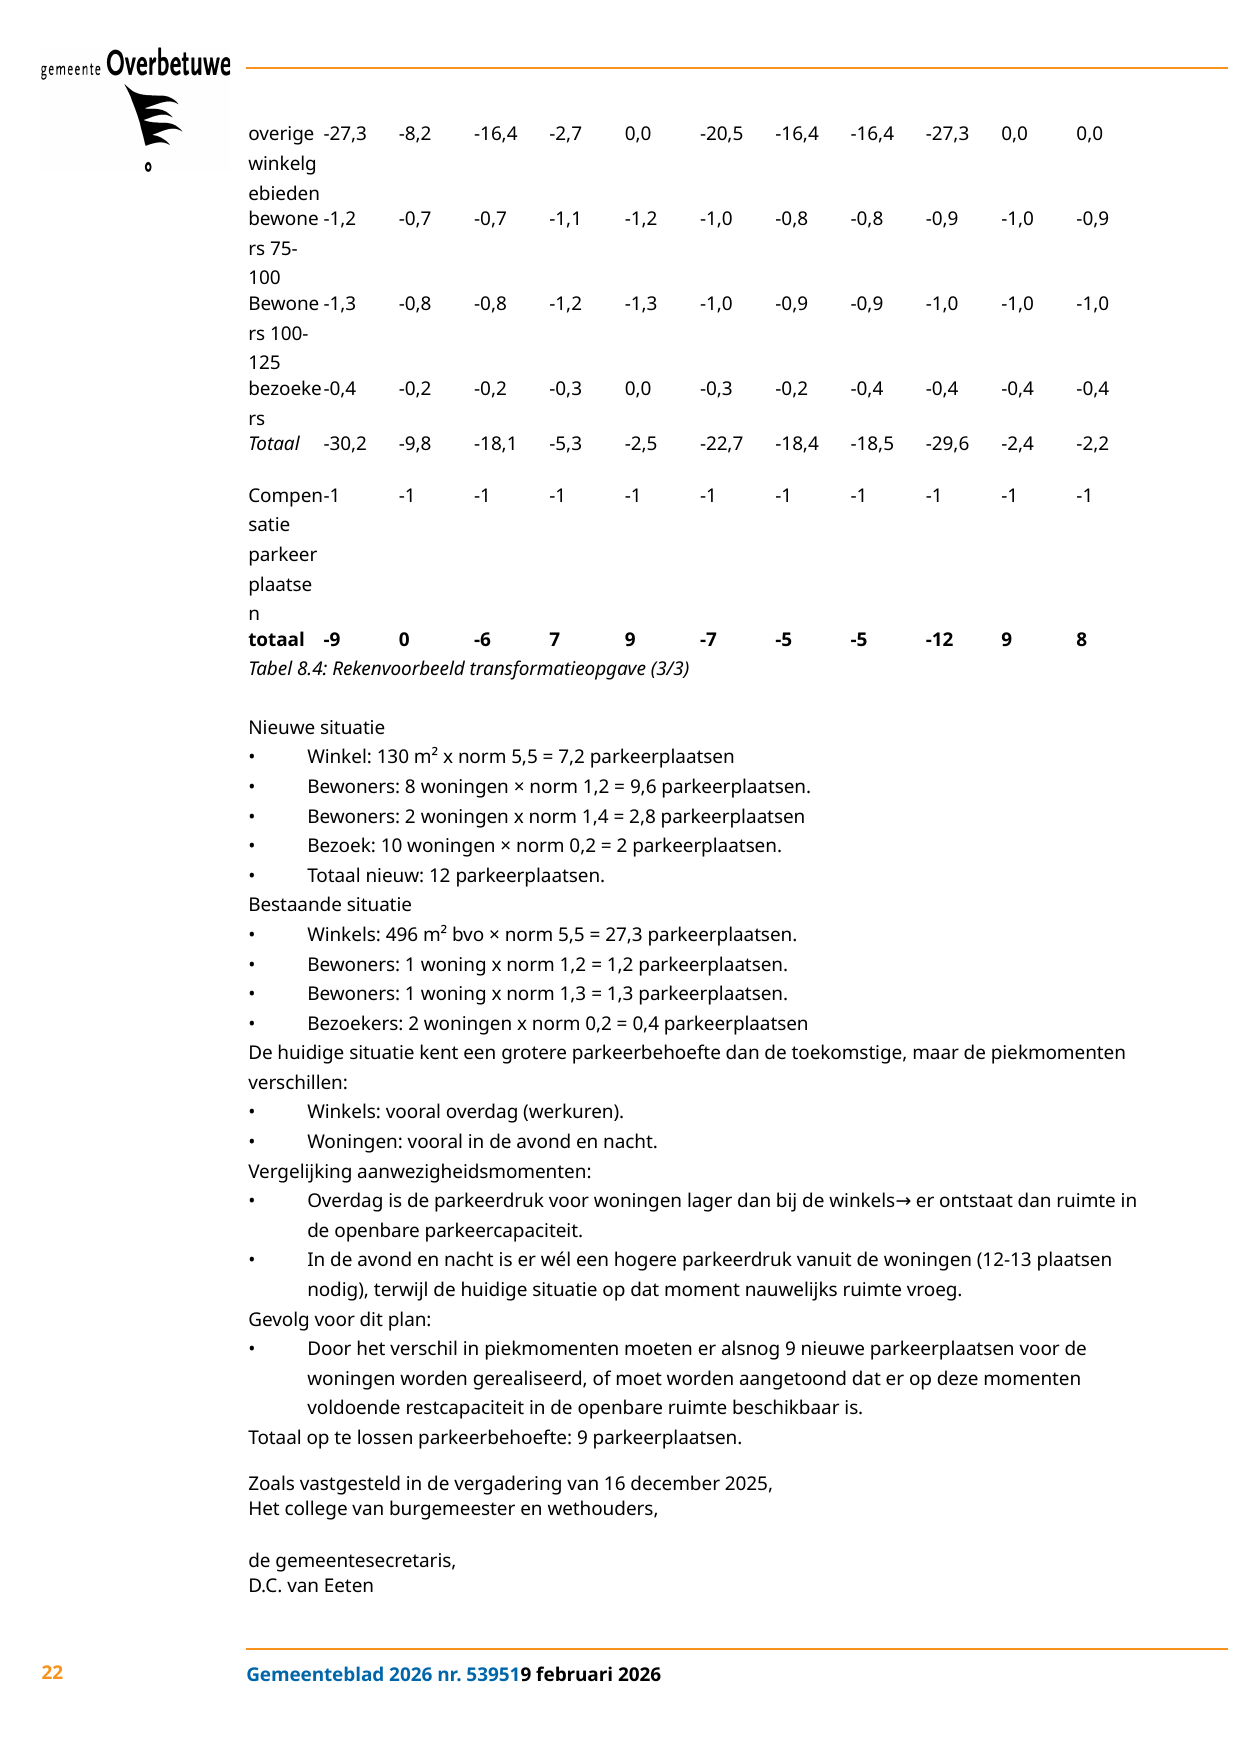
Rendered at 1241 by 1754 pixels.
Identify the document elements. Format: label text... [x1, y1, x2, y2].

table_cell -1,0 [700, 205, 775, 290]
table_cell [248, 95, 323, 121]
list Bewoners: 8 woningen × norm 1,2 = 9,6 parkeerplaatsen. [248, 773, 1152, 799]
table_cell bewoners 75-100 [248, 205, 323, 290]
table_cell -1,0 [700, 290, 775, 375]
table_cell 0,0 [625, 121, 700, 205]
table_cell -12 [926, 626, 1001, 652]
list Bewoners: 2 woningen x norm 1,4 = 2,8 parkeerplaatsen [248, 803, 1152, 829]
table_cell -2,4 [1001, 431, 1076, 456]
table_cell -27,3 [926, 121, 1001, 205]
table_cell -2,7 [549, 121, 624, 205]
list Winkels: vooral overdag (werkuren). [248, 1099, 1152, 1124]
table_cell -27,3 [323, 121, 398, 205]
table_cell -2,2 [1076, 431, 1152, 456]
table_cell -0,4 [1076, 375, 1152, 431]
table_cell -0,4 [850, 375, 926, 431]
table_cell 0,0 [625, 375, 700, 431]
table_cell -0,8 [399, 290, 474, 375]
list Woningen: vooral in de avond en nacht. [248, 1128, 1152, 1154]
table_cell -1 [1001, 482, 1076, 626]
table_cell bezoekers [248, 375, 323, 431]
table_cell [549, 95, 624, 121]
table_cell -5,3 [549, 431, 624, 456]
table_cell 8 [1076, 626, 1152, 652]
list Bezoek: 10 woningen × norm 0,2 = 2 parkeerplaatsen. [248, 832, 1152, 858]
table_cell [700, 95, 775, 121]
table_cell [1076, 456, 1152, 482]
table_cell -1,2 [323, 205, 398, 290]
table_cell -0,9 [850, 290, 926, 375]
table_cell -0,9 [926, 205, 1001, 290]
list Totaal nieuw: 12 parkeerplaatsen. [248, 862, 1152, 888]
table_cell -0,7 [474, 205, 549, 290]
text Gevolg voor dit plan: [248, 1306, 1152, 1332]
table_cell -1,3 [323, 290, 398, 375]
table_cell -18,4 [775, 431, 850, 456]
table_cell -0,4 [323, 375, 398, 431]
text de gemeentesecretaris, [248, 1547, 1152, 1573]
table_cell -9,8 [399, 431, 474, 456]
table_cell -0,2 [399, 375, 474, 431]
table_cell -20,5 [700, 121, 775, 205]
list Bezoekers: 2 woningen x norm 0,2 = 0,4 parkeerplaatsen [248, 1010, 1152, 1036]
table_cell -1 [474, 482, 549, 626]
table_cell -0,8 [775, 205, 850, 290]
text De huidige situatie kent een grotere parkeerbehoefte dan de toekomstige, maar de piekmomenten verschillen: [248, 1039, 1152, 1095]
table_cell -0,3 [549, 375, 624, 431]
table_cell -18,1 [474, 431, 549, 456]
table_cell [926, 95, 1001, 121]
table_cell -1,2 [549, 290, 624, 375]
table_cell 0 [399, 626, 474, 652]
table_cell [1001, 95, 1076, 121]
picture [41, 47, 231, 172]
table_cell 0,0 [1076, 121, 1152, 205]
table_cell -0,3 [700, 375, 775, 431]
table_cell [1076, 95, 1152, 121]
table_cell -29,6 [926, 431, 1001, 456]
list Door het verschil in piekmomenten moeten er alsnog 9 nieuwe parkeerplaatsen voor de woningen worden gerealiseerd, of moet worden aangetoond dat er op deze momenten voldoende restcapaciteit in de openbare ruimte beschikbaar is. [248, 1335, 1152, 1420]
table_cell [1001, 456, 1076, 482]
table_cell totaal [248, 626, 323, 652]
table_cell [248, 456, 323, 482]
list Winkels: 496 m² bvo × norm 5,5 = 27,3 parkeerplaatsen. [248, 921, 1152, 947]
table_cell -30,2 [323, 431, 398, 456]
text Nieuwe situatie [248, 714, 1152, 740]
table_cell overige winkelgebieden [248, 121, 323, 205]
table_cell -1,0 [1001, 205, 1076, 290]
table_cell -1 [323, 482, 398, 626]
table_cell -0,9 [775, 290, 850, 375]
table_cell [323, 456, 398, 482]
table_cell -1,0 [926, 290, 1001, 375]
list Winkel: 130 m² x norm 5,5 = 7,2 parkeerplaatsen [248, 744, 1152, 769]
table_cell 9 [1001, 626, 1076, 652]
table_cell -6 [474, 626, 549, 652]
table_cell [549, 456, 624, 482]
text Het college van burgemeester en wethouders, [248, 1496, 1152, 1521]
table_cell -2,5 [625, 431, 700, 456]
table_cell -1 [850, 482, 926, 626]
table_cell -16,4 [850, 121, 926, 205]
table_cell -16,4 [474, 121, 549, 205]
table_cell [625, 95, 700, 121]
text Vergelijking aanwezigheidsmomenten: [248, 1158, 1152, 1184]
table_cell [775, 456, 850, 482]
table_cell Bewoners 100-125 [248, 290, 323, 375]
table_cell -1,3 [625, 290, 700, 375]
table_cell Compensatie parkeerplaatsen [248, 482, 323, 626]
table_cell -1,1 [549, 205, 624, 290]
text Bestaande situatie [248, 892, 1152, 917]
table_cell -1,2 [625, 205, 700, 290]
table_cell [850, 95, 926, 121]
table_cell 7 [549, 626, 624, 652]
table_cell -18,5 [850, 431, 926, 456]
table_cell [399, 95, 474, 121]
table_cell -1,0 [1076, 290, 1152, 375]
table_cell -0,9 [1076, 205, 1152, 290]
table_cell [474, 95, 549, 121]
text Zoals vastgesteld in de vergadering van 16 december 2025, [248, 1470, 1152, 1496]
table_cell -0,2 [474, 375, 549, 431]
list Overdag is de parkeerdruk voor woningen lager dan bij de winkels→ er ontstaat dan ruimte in de openbare parkeercapaciteit. [248, 1187, 1152, 1243]
table_cell -5 [775, 626, 850, 652]
table_cell -0,8 [850, 205, 926, 290]
table_cell [399, 456, 474, 482]
table_cell -22,7 [700, 431, 775, 456]
list In de avond en nacht is er wél een hogere parkeerdruk vanuit de woningen (12-13 plaatsen nodig), terwijl de huidige situatie op dat moment nauwelijks ruimte vroeg. [248, 1247, 1152, 1302]
text Tabel 8.4: Rekenvoorbeeld transformatieopgave (3/3) [248, 655, 1152, 681]
table_cell [926, 456, 1001, 482]
table_cell [474, 456, 549, 482]
list Bewoners: 1 woning x norm 1,2 = 1,2 parkeerplaatsen. [248, 951, 1152, 977]
table_cell [775, 95, 850, 121]
table_cell 9 [625, 626, 700, 652]
table_cell -5 [850, 626, 926, 652]
table_cell -1 [625, 482, 700, 626]
table_cell -8,2 [399, 121, 474, 205]
text D.C. van Eeten [248, 1573, 1152, 1598]
table_cell -1 [775, 482, 850, 626]
table_cell -1 [399, 482, 474, 626]
table_cell -7 [700, 626, 775, 652]
table_cell -1 [926, 482, 1001, 626]
table_cell -0,7 [399, 205, 474, 290]
table_cell 0,0 [1001, 121, 1076, 205]
list Bewoners: 1 woning x norm 1,3 = 1,3 parkeerplaatsen. [248, 980, 1152, 1006]
table_cell Totaal [248, 431, 323, 456]
text Totaal op te lossen parkeerbehoefte: 9 parkeerplaatsen. [248, 1424, 1152, 1450]
table_cell -0,4 [1001, 375, 1076, 431]
table_cell -0,4 [926, 375, 1001, 431]
table_cell [700, 456, 775, 482]
table_cell -1 [549, 482, 624, 626]
table_cell [850, 456, 926, 482]
table_cell [625, 456, 700, 482]
table_cell -0,2 [775, 375, 850, 431]
table_cell -0,8 [474, 290, 549, 375]
table_cell -9 [323, 626, 398, 652]
table_cell -1 [700, 482, 775, 626]
table_cell -16,4 [775, 121, 850, 205]
table_cell -1,0 [1001, 290, 1076, 375]
table_cell [323, 95, 398, 121]
table_cell -1 [1076, 482, 1152, 626]
